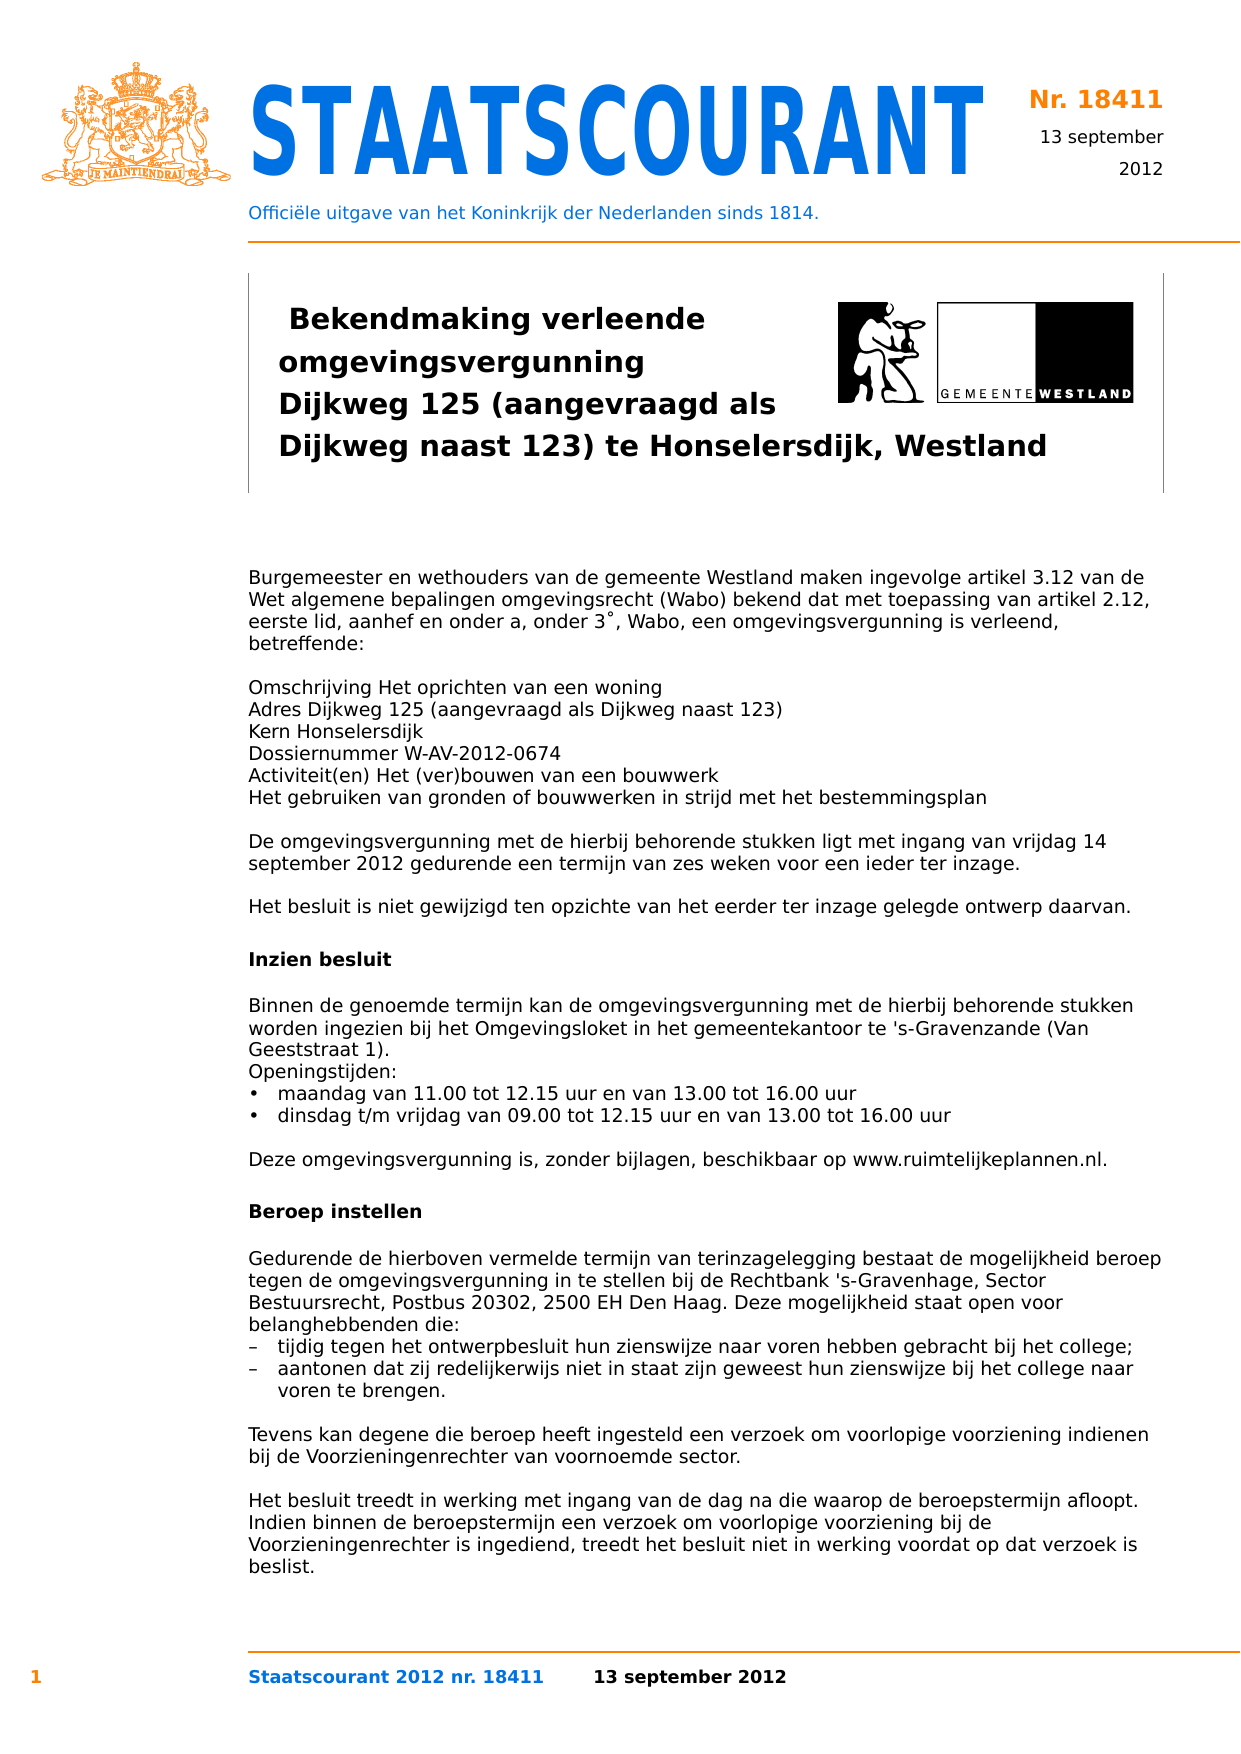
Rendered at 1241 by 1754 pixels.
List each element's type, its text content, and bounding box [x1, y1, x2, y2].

text Het besluit is niet gewijzigd ten opzichte van het eerder ter inzage gelegde ontwerp daarvan. [248, 896, 1163, 918]
text Het besluit treedt in werking met ingang van de dag na die waarop de beroepstermijn afloopt. Indien binnen de beroepstermijn een verzoek om voorlopige voorziening bij de Voorzieningenrechter is ingediend, treedt het besluit niet in werking voordat op dat verzoek is beslist. [248, 1490, 1163, 1578]
table_header STAATSCOURANT [248, 62, 998, 203]
subtitle Beroep instellen [248, 1201, 1163, 1223]
table_header Nr. 18411 [998, 62, 1240, 121]
table_header [25, 62, 248, 241]
text Adres Dijkweg 125 (aangevraagd als Dijkweg naast 123) [248, 699, 1163, 721]
text Kern Honselersdijk [248, 721, 1163, 743]
text Tevens kan degene die beroep heeft ingesteld een verzoek om voorlopige voorziening indienen bij de Voorzieningenrechter van voornoemde sector. [248, 1424, 1163, 1468]
text Binnen de genoemde termijn kan de omgevingsvergunning met de hierbij behorende stukken worden ingezien bij het Omgevingsloket in het gemeentekantoor te 's-Gravenzande (Van Geeststraat 1). [248, 995, 1163, 1061]
text De omgevingsvergunning met de hierbij behorende stukken ligt met ingang van vrijdag 14 september 2012 gedurende een termijn van zes weken voor een ieder ter inzage. [248, 831, 1163, 874]
text Openingstijden: [248, 1061, 1163, 1083]
table_cell 2012 [998, 153, 1240, 203]
table_cell Officiële uitgave van het Koninkrijk der Nederlanden sinds 1814. [248, 203, 1240, 241]
text Omschrijving Het oprichten van een woning [248, 677, 1163, 699]
text Het gebruiken van gronden of bouwwerken in strijd met het bestemmingsplan [248, 787, 1163, 809]
text • dinsdag t/m vrijdag van 09.00 tot 12.15 uur en van 13.00 tot 16.00 uur [248, 1105, 1163, 1127]
subtitle Inzien besluit [248, 948, 1163, 970]
subtitle Bekendmaking verleende omgevingsvergunning Dijkweg 125 (aangevraagd als Dijkweg naast 123) te Honselersdijk, Westland [249, 273, 1163, 493]
text Burgemeester en wethouders van de gemeente Westland maken ingevolge artikel 3.12 van de Wet algemene bepalingen omgevingsrecht (Wabo) bekend dat met toepassing van artikel 2.12, eerste lid, aanhef en onder a, onder 3˚, Wabo, een omgevingsvergunning is verleend, betreffende: [248, 567, 1163, 655]
picture [838, 302, 1134, 403]
text – aantonen dat zij redelijkerwijs niet in staat zijn geweest hun zienswijze bij het college naar voren te brengen. [248, 1358, 1163, 1402]
table_cell 13 september [998, 121, 1240, 153]
text Activiteit(en) Het (ver)bouwen van een bouwwerk [248, 765, 1163, 787]
text Deze omgevingsvergunning is, zonder bijlagen, beschikbaar op www.ruimtelijkeplannen.nl. [248, 1149, 1163, 1171]
text Dossiernummer W-AV-2012-0674 [248, 743, 1163, 765]
text – tijdig tegen het ontwerpbesluit hun zienswijze naar voren hebben gebracht bij het college; [248, 1336, 1163, 1358]
picture [41, 62, 231, 186]
text Gedurende de hierboven vermelde termijn van terinzagelegging bestaat de mogelijkheid beroep tegen de omgevingsvergunning in te stellen bij de Rechtbank 's-Gravenhage, Sector Bestuursrecht, Postbus 20302, 2500 EH Den Haag. Deze mogelijkheid staat open voor belanghebbenden die: [248, 1248, 1163, 1336]
text • maandag van 11.00 tot 12.15 uur en van 13.00 tot 16.00 uur [248, 1083, 1163, 1105]
